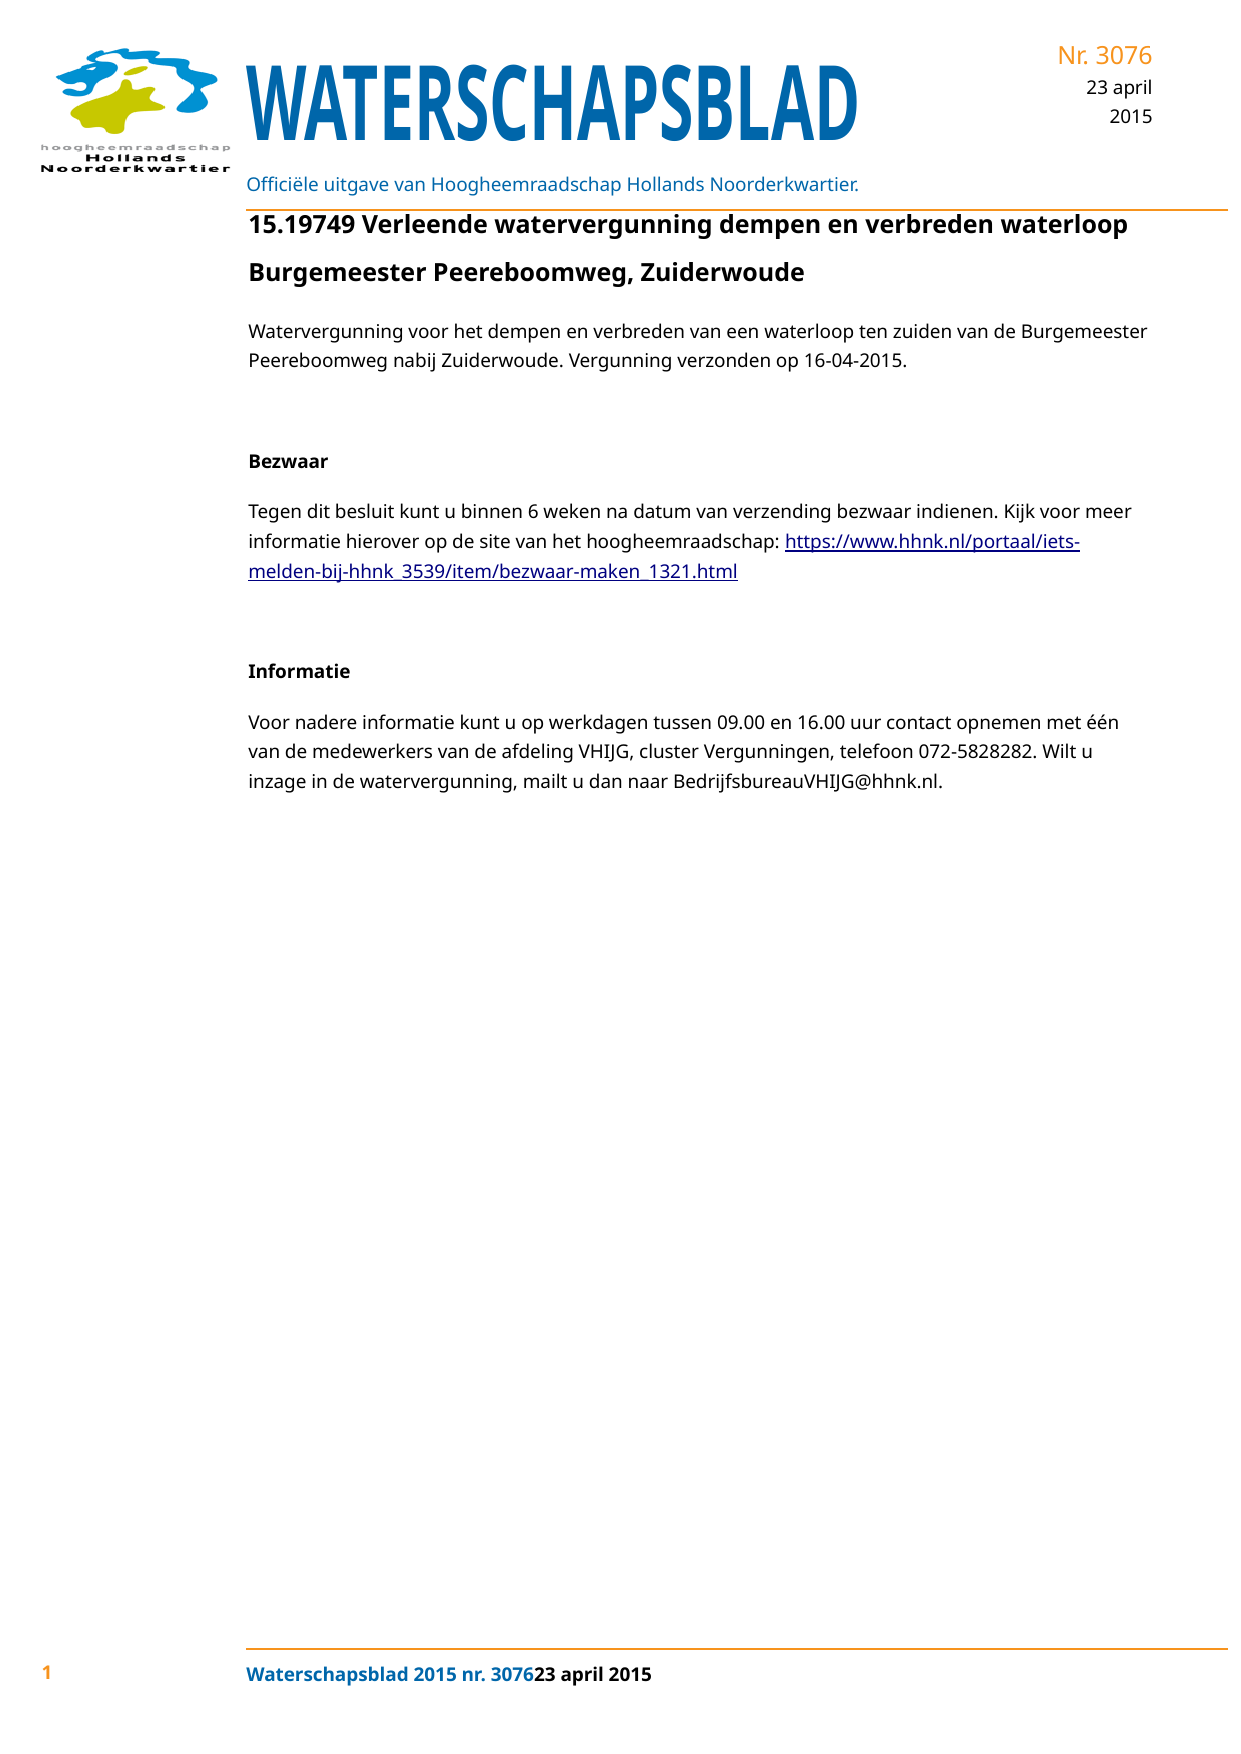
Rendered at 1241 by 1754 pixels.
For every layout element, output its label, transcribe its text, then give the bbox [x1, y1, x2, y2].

text Informatie [248, 659, 1152, 684]
text Bezwaar [248, 448, 1152, 474]
text Voor nadere informatie kunt u op werkdagen tussen 09.00 en 16.00 uur contact opnemen met één van de medewerkers van de afdeling VHIJG, cluster Vergunningen, telefoon 072-5828282. Wilt u inzage in de watervergunning, mailt u dan naar BedrijfsbureauVHIJG@hhnk.nl. [248, 709, 1152, 794]
text Watervergunning voor het dempen en verbreden van een waterloop ten zuiden van de Burgemeester Peereboomweg nabij Zuiderwoude. Vergunning verzonden op 16-04-2015. [248, 318, 1152, 373]
text Tegen dit besluit kunt u binnen 6 weken na datum van verzending bezwaar indienen. Kijk voor meer informatie hierover op de site van het hoogheemraadschap: https://www.hhnk.nl/portaal/iets-melden-bij-hhnk_3539/item/bezwaar-maken_1321.html [248, 499, 1152, 584]
text 15.19749 Verleende watervergunning dempen en verbreden waterloop Burgemeester Peereboomweg, Zuiderwoude [248, 211, 1152, 288]
picture [41, 47, 231, 172]
